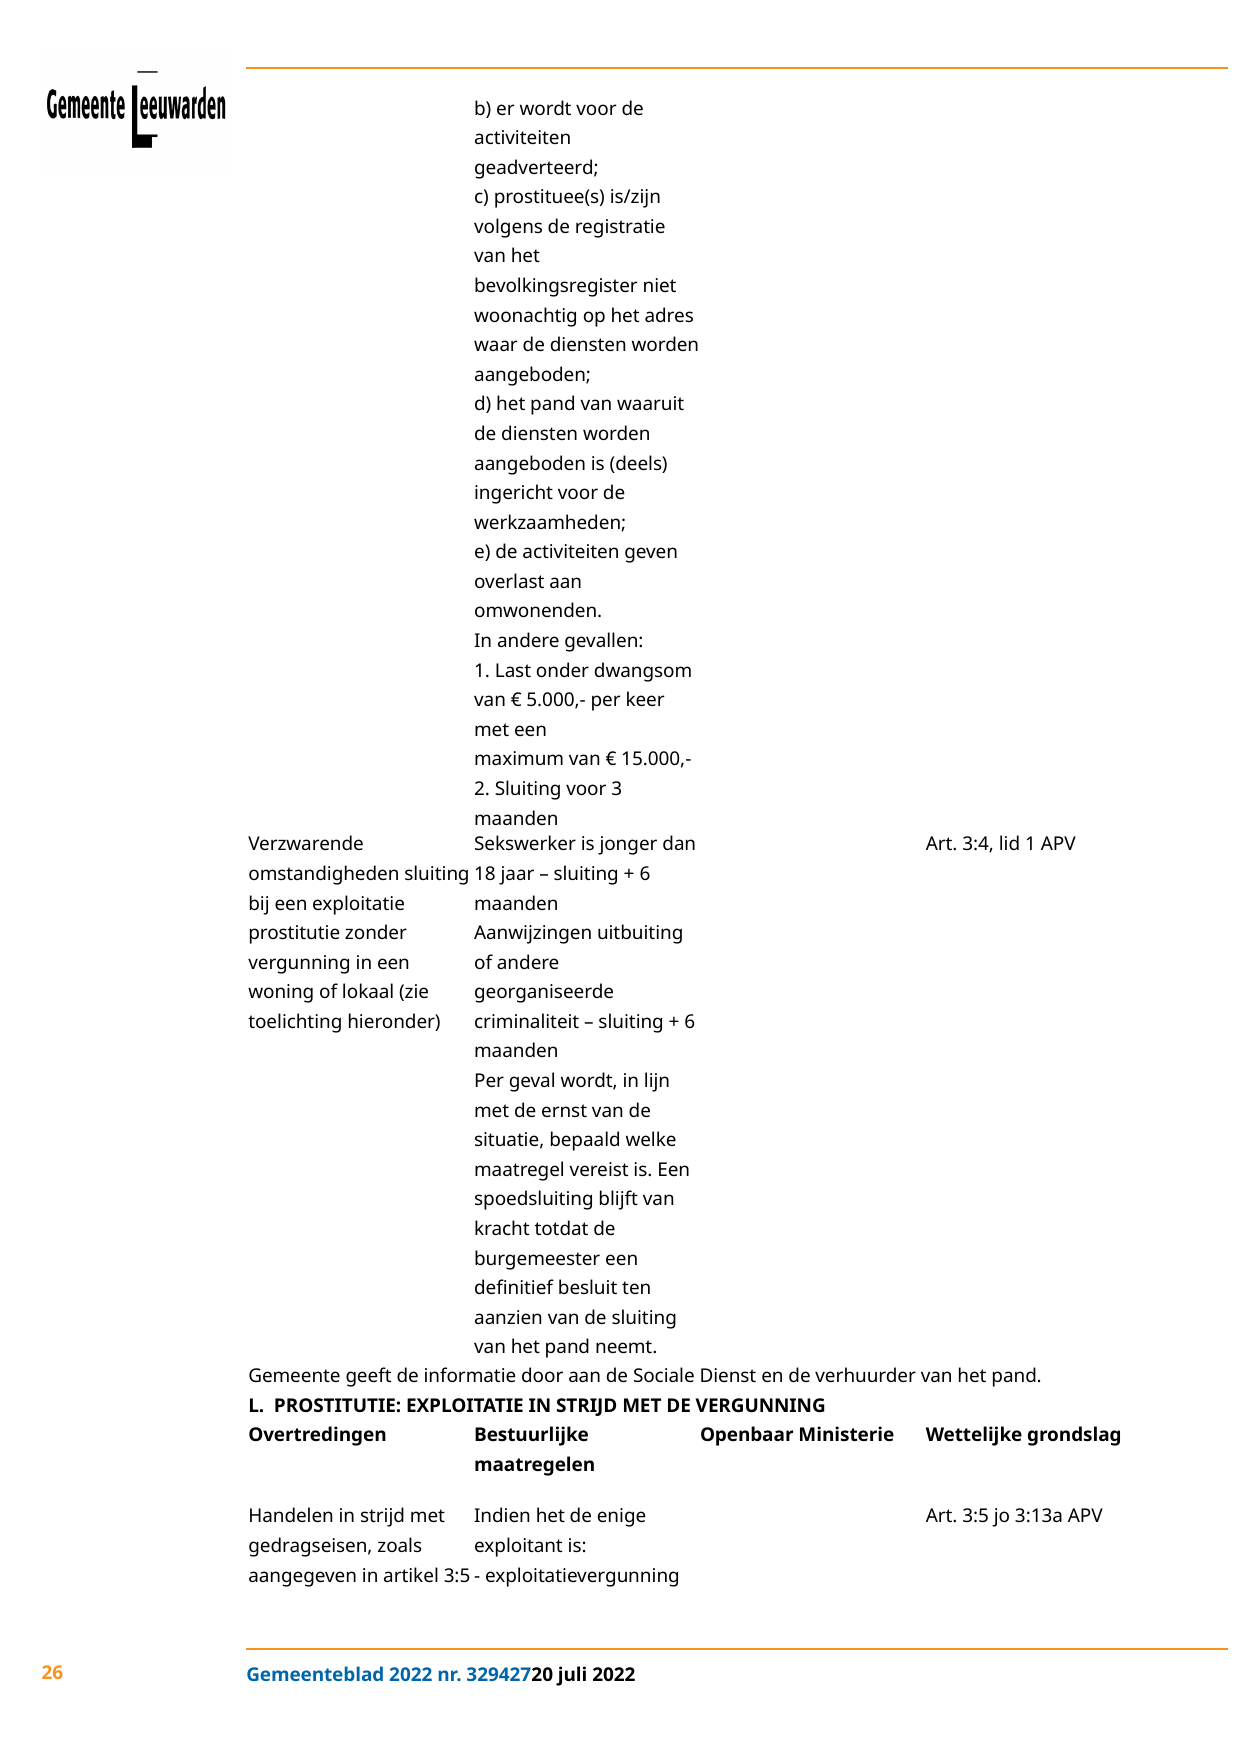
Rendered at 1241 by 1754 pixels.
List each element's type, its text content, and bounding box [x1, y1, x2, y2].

table_cell [248, 1477, 474, 1503]
table_header Wettelijke grondslag [926, 1422, 1152, 1477]
table_cell Verzwarende omstandigheden sluiting bij een exploitatie prostitutie zonder vergunning in een woning of lokaal (zie toelichting hieronder) [248, 831, 474, 1359]
table_cell [248, 95, 474, 831]
table_cell [700, 1503, 926, 1588]
table_cell [474, 1477, 700, 1503]
table_cell [700, 831, 926, 1359]
text L. PROSTITUTIE: EXPLOITATIE IN STRIJD MET DE VERGUNNING [248, 1392, 1152, 1418]
table_cell Art. 3:4, lid 1 APV [926, 831, 1152, 1359]
table_cell Art. 3:5 jo 3:13a APV [926, 1503, 1152, 1588]
table_header Openbaar Ministerie [700, 1422, 926, 1477]
picture [41, 47, 231, 172]
table_header Overtredingen [248, 1422, 474, 1477]
table_cell Handelen in strijd met gedragseisen, zoals aangegeven in artikel 3:5 [248, 1503, 474, 1588]
table_header Bestuurlijke maatregelen [474, 1422, 700, 1477]
table_cell [700, 1477, 926, 1503]
table_cell Sekswerker is jonger dan 18 jaar – sluiting + 6 maanden Aanwijzingen uitbuiting of andere georganiseerde criminaliteit – sluiting + 6 maanden Per geval wordt, in lijn met de ernst van de situatie, bepaald welke maatregel vereist is. Een spoedsluiting blijft van kracht totdat de burgemeester een definitief besluit ten aanzien van de sluiting van het pand neemt. [474, 831, 700, 1359]
table_cell b) er wordt voor de activiteiten geadverteerd; c) prostituee(s) is/zijn volgens de registratie van het bevolkingsregister niet woonachtig op het adres waar de diensten worden aangeboden; d) het pand van waaruit de diensten worden aangeboden is (deels) ingericht voor de werkzaamheden; e) de activiteiten geven overlast aan omwonenden. In andere gevallen: 1. Last onder dwangsom van € 5.000,- per keer met een maximum van € 15.000,- 2. Sluiting voor 3 maanden [474, 95, 700, 831]
table_cell [926, 1477, 1152, 1503]
table_cell [700, 95, 926, 831]
table_cell [926, 95, 1152, 831]
text Gemeente geeft de informatie door aan de Sociale Dienst en de verhuurder van het pand. [248, 1362, 1152, 1388]
table_cell Indien het de enige exploitant is: - exploitatievergunning [474, 1503, 700, 1588]
